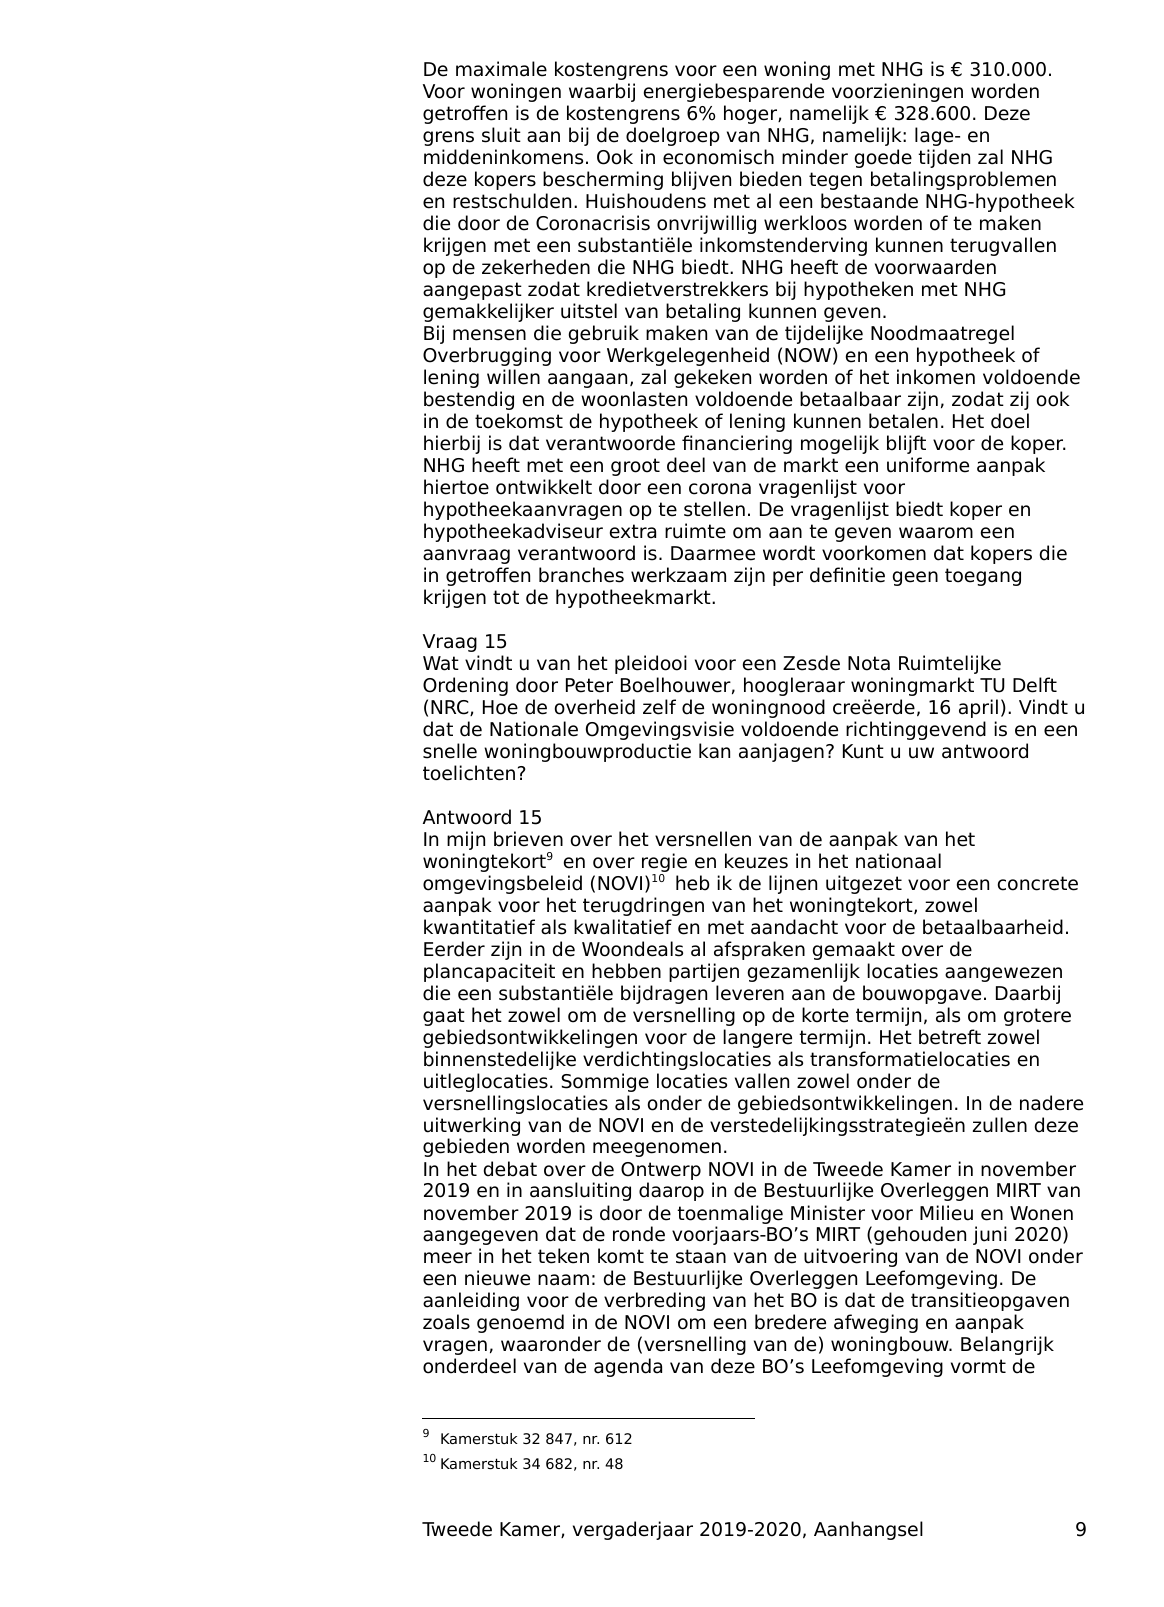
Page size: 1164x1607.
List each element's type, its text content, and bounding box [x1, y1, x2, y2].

text De maximale kostengrens voor een woning met NHG is € 310.000. Voor woningen waarbij energiebesparende voorzieningen worden getroffen is de kostengrens 6% hoger, namelijk € 328.600. Deze grens sluit aan bij de doelgroep van NHG, namelijk: lage- en middeninkomens. Ook in economisch minder goede tijden zal NHG deze kopers bescherming blijven bieden tegen betalingsproblemen en restschulden. Huishoudens met al een bestaande NHG-hypotheek die door de Coronacrisis onvrijwillig werkloos worden of te maken krijgen met een substantiële inkomstenderving kunnen terugvallen op de zekerheden die NHG biedt. NHG heeft de voorwaarden aangepast zodat kredietverstrekkers bij hypotheken met NHG gemakkelijker uitstel van betaling kunnen geven. [422, 59, 1087, 323]
text Vraag 15 [422, 631, 1087, 653]
text In het debat over de Ontwerp NOVI in de Tweede Kamer in november 2019 en in aansluiting daarop in de Bestuurlijke Overleggen MIRT van november 2019 is door de toenmalige Minister voor Milieu en Wonen aangegeven dat de ronde voorjaars-BO’s MIRT (gehouden juni 2020) meer in het teken komt te staan van de uitvoering van de NOVI onder een nieuwe naam: de Bestuurlijke Overleggen Leefomgeving. De aanleiding voor de verbreding van het BO is dat de transitieopgaven zoals genoemd in de NOVI om een bredere afweging en aanpak vragen, waaronder de (versnelling van de) woningbouw. Belangrijk onderdeel van de agenda van deze BO’s Leefomgeving vormt de [422, 1158, 1087, 1378]
text Wat vindt u van het pleidooi voor een Zesde Nota Ruimtelijke Ordening door Peter Boelhouwer, hoogleraar woningmarkt TU Delft (NRC, Hoe de overheid zelf de woningnood creëerde, 16 april). Vindt u dat de Nationale Omgevingsvisie voldoende richtinggevend is en een snelle woningbouwproductie kan aanjagen? Kunt u uw antwoord toelichten? [422, 653, 1087, 784]
text In mijn brieven over het versnellen van de aanpak van het woningtekort en over regie en keuzes in het nationaal omgevingsbeleid (NOVI) heb ik de lijnen uitgezet voor een concrete aanpak voor het terugdringen van het woningtekort, zowel kwantitatief als kwalitatief en met aandacht voor de betaalbaarheid. Eerder zijn in de Woondeals al afspraken gemaakt over de plancapaciteit en hebben partijen gezamenlijk locaties aangewezen die een substantiële bijdragen leveren aan de bouwopgave. Daarbij gaat het zowel om de versnelling op de korte termijn, als om grotere gebiedsontwikkelingen voor de langere termijn. Het betreft zowel binnenstedelijke verdichtingslocaties als transformatielocaties en uitleglocaties. Sommige locaties vallen zowel onder de versnellingslocaties als onder de gebiedsontwikkelingen. In de nadere uitwerking van de NOVI en de verstedelijkingsstrategieën zullen deze gebieden worden meegenomen. [422, 829, 1087, 1158]
text Kamerstuk 32 847, nr. 612 [422, 1427, 1087, 1449]
text Antwoord 15 [422, 807, 1087, 829]
text Kamerstuk 34 682, nr. 48 [422, 1452, 1087, 1474]
text Bij mensen die gebruik maken van de tijdelijke Noodmaatregel Overbrugging voor Werkgelegenheid (NOW) en een hypotheek of lening willen aangaan, zal gekeken worden of het inkomen voldoende bestendig en de woonlasten voldoende betaalbaar zijn, zodat zij ook in de toekomst de hypotheek of lening kunnen betalen. Het doel hierbij is dat verantwoorde financiering mogelijk blijft voor de koper. NHG heeft met een groot deel van de markt een uniforme aanpak hiertoe ontwikkelt door een corona vragenlijst voor hypotheekaanvragen op te stellen. De vragenlijst biedt koper en hypotheekadviseur extra ruimte om aan te geven waarom een aanvraag verantwoord is. Daarmee wordt voorkomen dat kopers die in getroffen branches werkzaam zijn per definitie geen toegang krijgen tot de hypotheekmarkt. [422, 323, 1087, 608]
